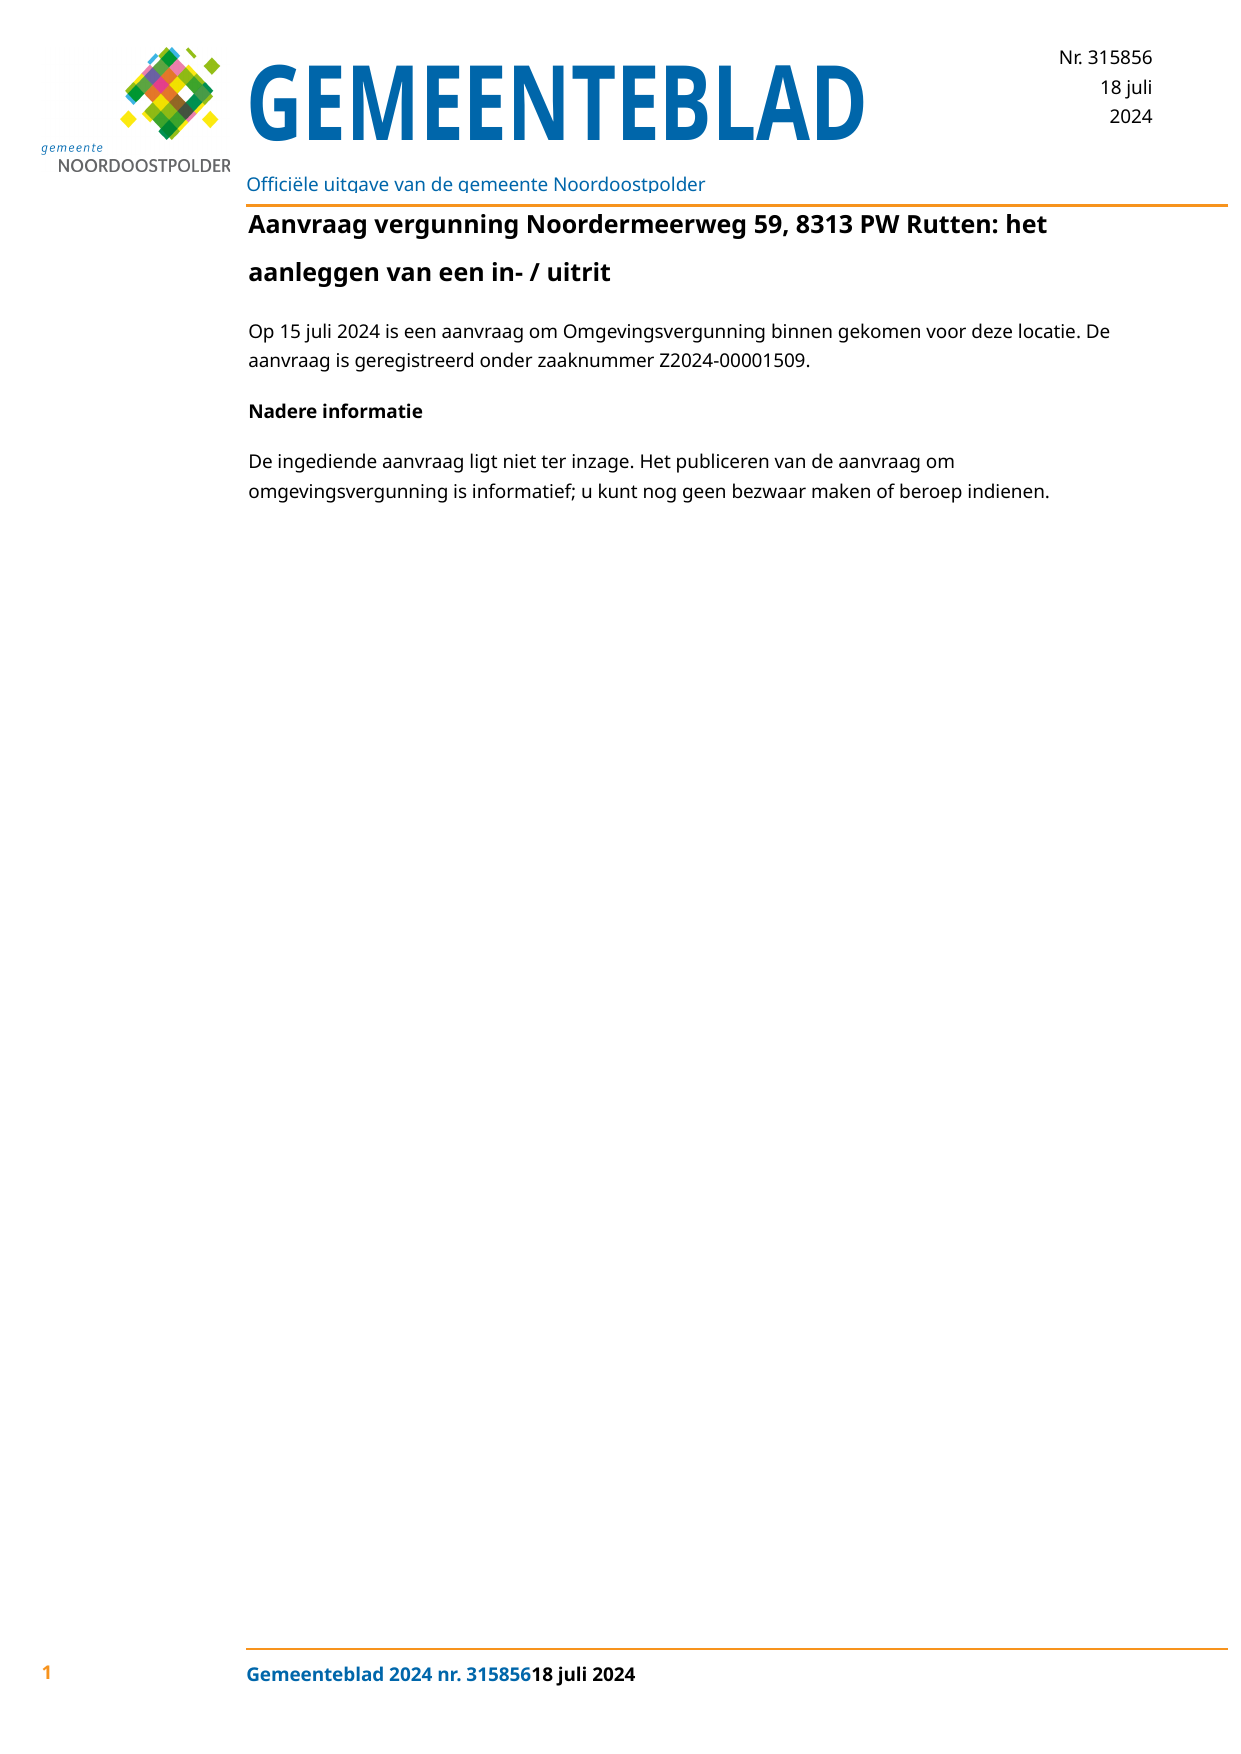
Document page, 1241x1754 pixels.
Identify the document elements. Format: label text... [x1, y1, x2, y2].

text Aanvraag vergunning Noordermeerweg 59, 8313 PW Rutten: het aanleggen van een in- / uitrit [248, 207, 1152, 288]
text Nadere informatie [248, 398, 1152, 424]
text Op 15 juli 2024 is een aanvraag om Omgevingsvergunning binnen gekomen voor deze locatie. De aanvraag is geregistreerd onder zaaknummer Z2024-00001509. [248, 318, 1152, 373]
picture [41, 47, 231, 172]
text De ingediende aanvraag ligt niet ter inzage. Het publiceren van de aanvraag om omgevingsvergunning is informatief; u kunt nog geen bezwaar maken of beroep indienen. [248, 448, 1152, 504]
